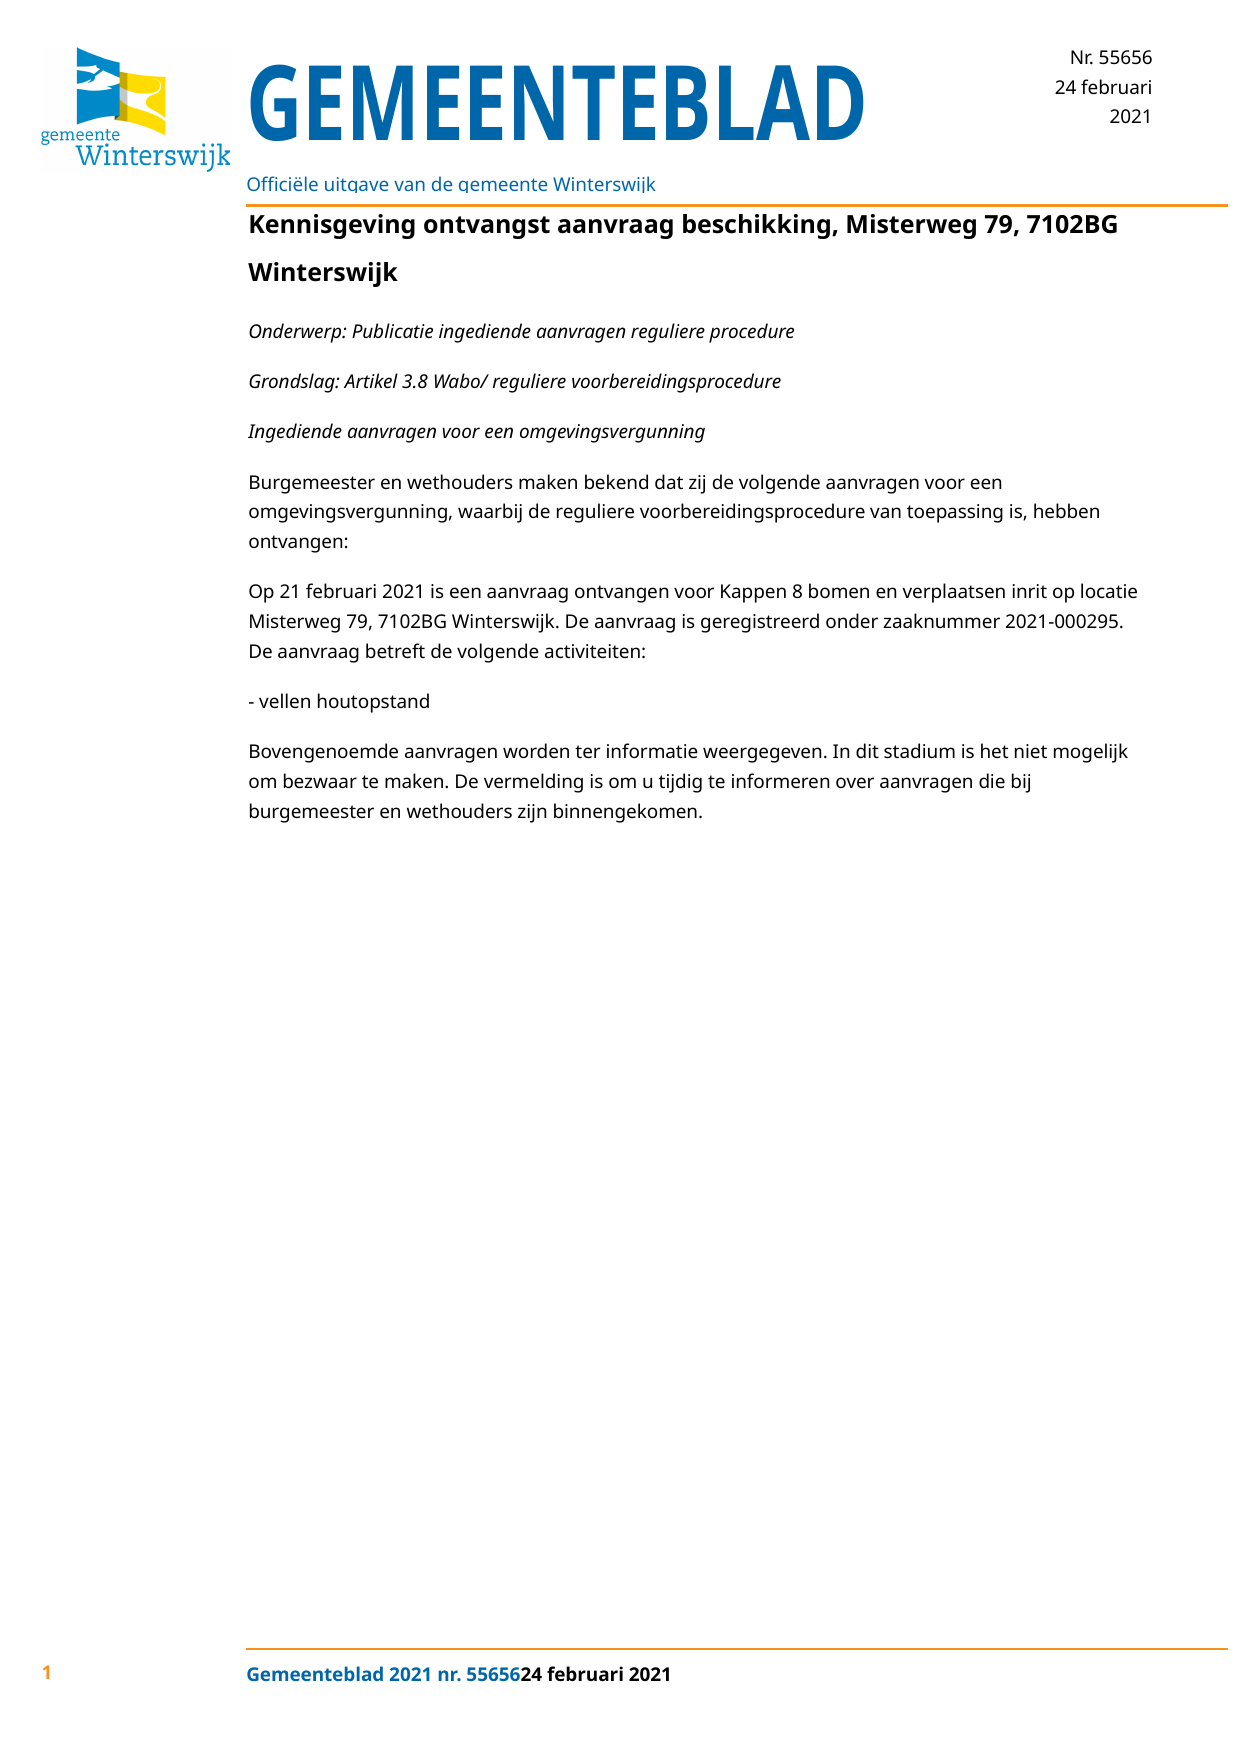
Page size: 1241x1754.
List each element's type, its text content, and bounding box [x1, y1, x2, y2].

text Onderwerp: Publicatie ingediende aanvragen reguliere procedure [248, 318, 1152, 344]
text Bovengenoemde aanvragen worden ter informatie weergegeven. In dit stadium is het niet mogelijk om bezwaar te maken. De vermelding is om u tijdig te informeren over aanvragen die bij burgemeester en wethouders zijn binnengekomen. [248, 739, 1152, 824]
text Burgemeester en wethouders maken bekend dat zij de volgende aanvragen voor een omgevingsvergunning, waarbij de reguliere voorbereidingsprocedure van toepassing is, hebben ontvangen: [248, 469, 1152, 554]
picture [41, 47, 231, 172]
text Kennisgeving ontvangst aanvraag beschikking, Misterweg 79, 7102BG Winterswijk [248, 207, 1152, 288]
text Grondslag: Artikel 3.8 Wabo/ reguliere voorbereidingsprocedure [248, 368, 1152, 394]
text Ingediende aanvragen voor een omgevingsvergunning [248, 419, 1152, 444]
picture [225, 153, 231, 162]
text - vellen houtopstand [248, 688, 1152, 714]
text Op 21 februari 2021 is een aanvraag ontvangen voor Kappen 8 bomen en verplaatsen inrit op locatie Misterweg 79, 7102BG Winterswijk. De aanvraag is geregistreerd onder zaaknummer 2021-000295. De aanvraag betreft de volgende activiteiten: [248, 579, 1152, 664]
